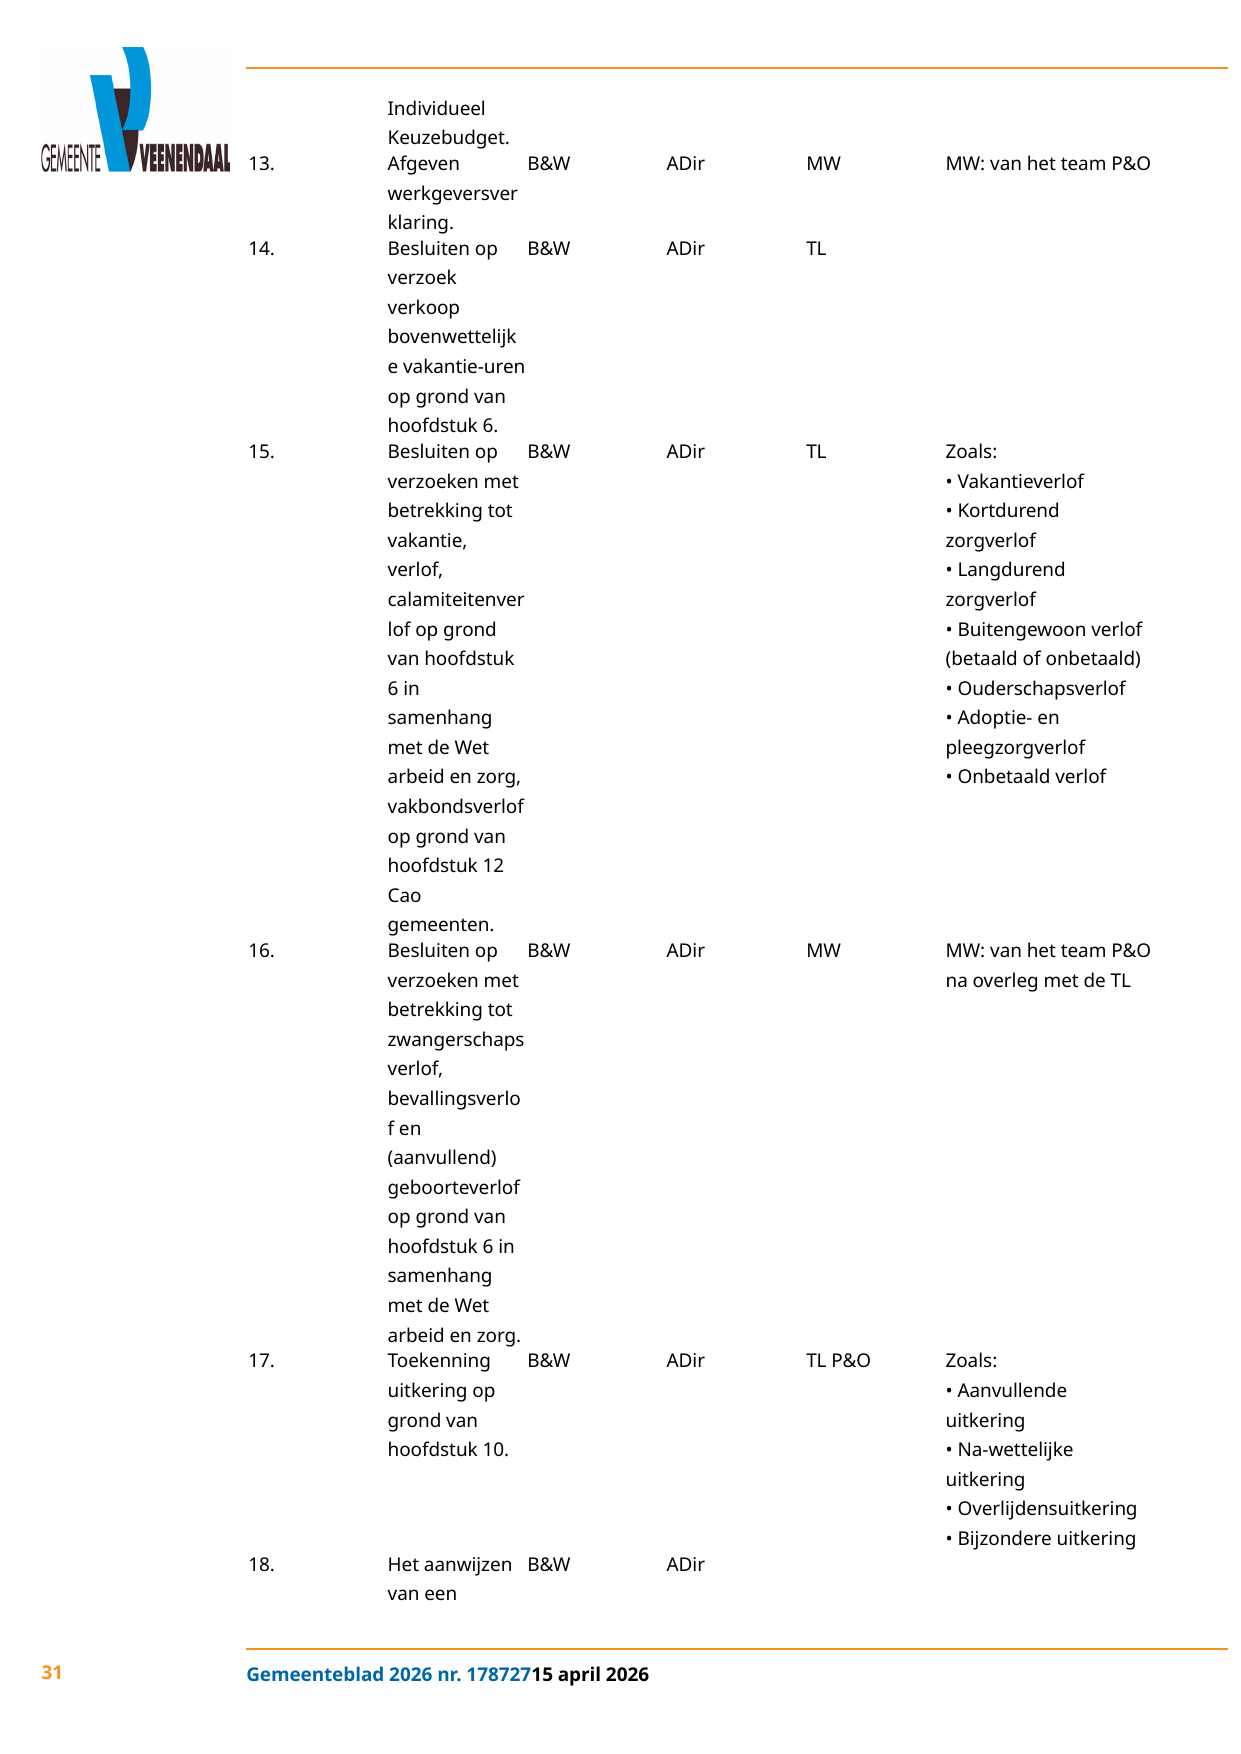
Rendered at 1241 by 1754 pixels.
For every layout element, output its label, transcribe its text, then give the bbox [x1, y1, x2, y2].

picture [123, 47, 231, 172]
table_cell [806, 95, 945, 150]
table_cell MW [806, 937, 945, 1348]
picture [41, 47, 130, 172]
table_cell [806, 1551, 945, 1606]
table_cell 18. [248, 1551, 387, 1606]
table_cell B&W [527, 235, 666, 438]
table_cell [945, 235, 1152, 438]
table_cell B&W [527, 937, 666, 1348]
table_cell [945, 95, 1152, 150]
table_cell MW: van het team P&O na overleg met de TL [945, 937, 1152, 1348]
table_cell B&W [527, 150, 666, 235]
table_cell ADir [666, 1551, 806, 1606]
table_cell Besluiten op verzoeken met betrekking tot zwangerschapsverlof, bevallingsverlof en (aanvullend) geboorteverlof op grond van hoofdstuk 6 in samenhang met de Wet arbeid en zorg. [388, 937, 527, 1348]
table_cell ADir [666, 438, 806, 937]
table_cell 14. [248, 235, 387, 438]
table_cell Afgeven werkgeversverklaring. [388, 150, 527, 235]
table_cell Zoals: • Vakantieverlof • Kortdurend zorgverlof • Langdurend zorgverlof • Buitengewoon verlof (betaald of onbetaald) • Ouderschapsverlof • Adoptie- en pleegzorgverlof • Onbetaald verlof [945, 438, 1152, 937]
table_cell 15. [248, 438, 387, 937]
table_cell [666, 95, 806, 150]
table_cell [248, 95, 387, 150]
table_cell Zoals: • Aanvullende uitkering • Na-wettelijke uitkering • Overlijdensuitkering • Bijzondere uitkering [945, 1348, 1152, 1551]
table_cell Toekenning uitkering op grond van hoofdstuk 10. [388, 1348, 527, 1551]
table_cell 17. [248, 1348, 387, 1551]
table_cell TL [806, 235, 945, 438]
table_cell ADir [666, 150, 806, 235]
table_cell Het aanwijzen van een [388, 1551, 527, 1606]
table_cell MW: van het team P&O [945, 150, 1152, 235]
table_cell MW [806, 150, 945, 235]
table_cell B&W [527, 438, 666, 937]
table_cell 16. [248, 937, 387, 1348]
table_cell [527, 95, 666, 150]
table_cell Individueel Keuzebudget. [388, 95, 527, 150]
table_cell ADir [666, 937, 806, 1348]
table_cell Besluiten op verzoeken met betrekking tot vakantie, verlof, calamiteitenverlof op grond van hoofdstuk 6 in samenhang met de Wet arbeid en zorg, vakbondsverlof op grond van hoofdstuk 12 Cao gemeenten. [388, 438, 527, 937]
table_cell ADir [666, 235, 806, 438]
table_cell TL [806, 438, 945, 937]
table_cell B&W [527, 1551, 666, 1606]
table_cell [945, 1551, 1152, 1606]
table_cell B&W [527, 1348, 666, 1551]
table_cell 13. [248, 150, 387, 235]
table_cell ADir [666, 1348, 806, 1551]
table_cell TL P&O [806, 1348, 945, 1551]
table_cell Besluiten op verzoek verkoop bovenwettelijke vakantie-uren op grond van hoofdstuk 6. [388, 235, 527, 438]
